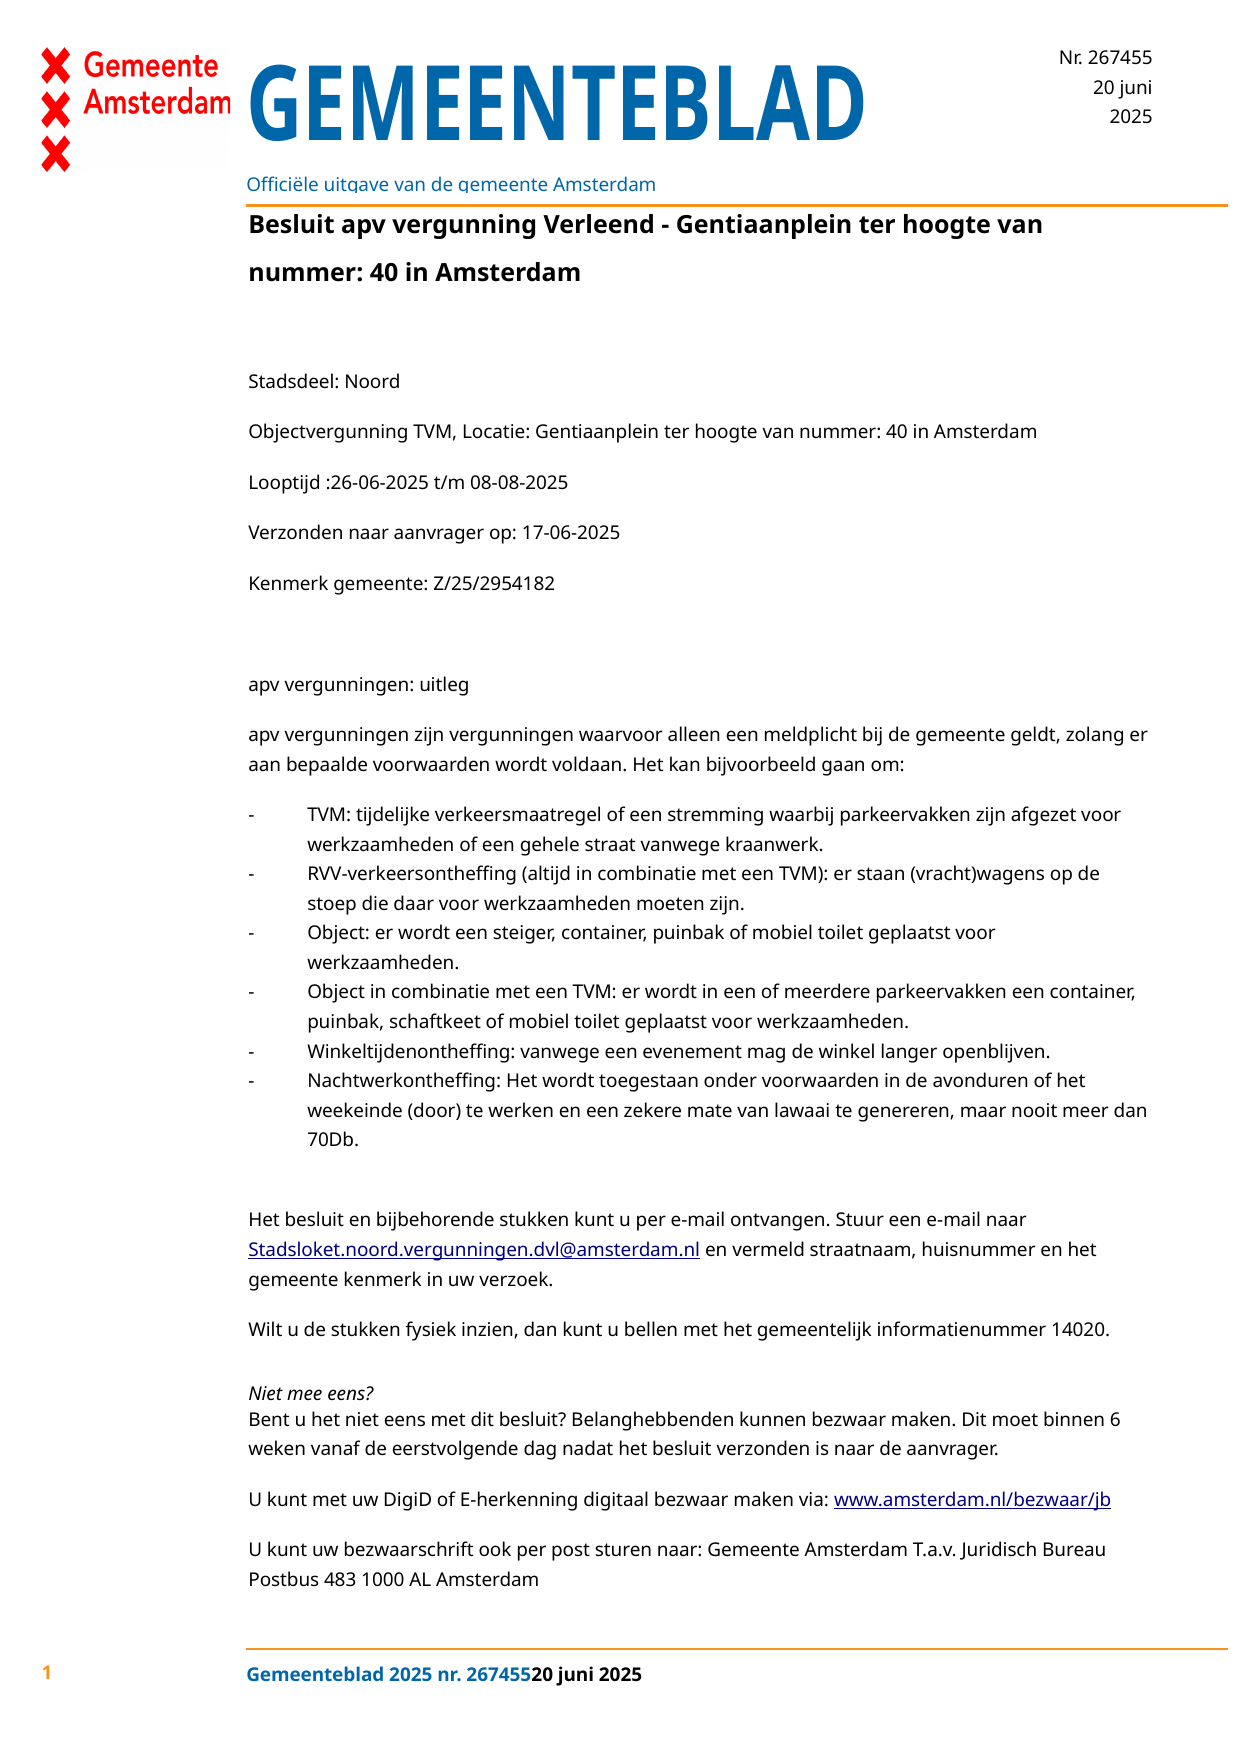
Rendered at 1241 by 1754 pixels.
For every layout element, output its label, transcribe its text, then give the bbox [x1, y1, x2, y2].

text apv vergunningen zijn vergunningen waarvoor alleen een meldplicht bij de gemeente geldt, zolang er aan bepaalde voorwaarden wordt voldaan. Het kan bijvoorbeeld gaan om: [248, 721, 1152, 777]
text Looptijd :26-06-2025 t/m 08-08-2025 [248, 469, 1152, 495]
text U kunt uw bezwaarschrift ook per post sturen naar: Gemeente Amsterdam T.a.v. Juridisch Bureau Postbus 483 1000 AL Amsterdam [248, 1536, 1152, 1592]
text Verzonden naar aanvrager op: 17-06-2025 [248, 519, 1152, 545]
text Kenmerk gemeente: Z/25/2954182 [248, 570, 1152, 596]
text Wilt u de stukken fysiek inzien, dan kunt u bellen met het gemeentelijk informatienummer 14020. [248, 1316, 1152, 1342]
text Besluit apv vergunning Verleend - Gentiaanplein ter hoogte van nummer: 40 in Amsterdam [248, 207, 1152, 288]
list Winkeltijdenontheffing: vanwege een evenement mag de winkel langer openblijven. [248, 1038, 1152, 1064]
text U kunt met uw DigiD of E-herkenning digitaal bezwaar maken via: www.amsterdam.nl/bezwaar/jb [248, 1486, 1152, 1512]
text Het besluit en bijbehorende stukken kunt u per e-mail ontvangen. Stuur een e-mail naar Stadsloket.noord.vergunningen.dvl@amsterdam.nl en vermeld straatnaam, huisnummer en het gemeente kenmerk in uw verzoek. [248, 1207, 1152, 1292]
list TVM: tijdelijke verkeersmaatregel of een stremming waarbij parkeervakken zijn afgezet voor werkzaamheden of een gehele straat vanwege kraanwerk. [248, 801, 1152, 857]
list Object: er wordt een steiger, container, puinbak of mobiel toilet geplaatst voor werkzaamheden. [248, 919, 1152, 975]
list Object in combinatie met een TVM: er wordt in een of meerdere parkeervakken een container, puinbak, schaftkeet of mobiel toilet geplaatst voor werkzaamheden. [248, 979, 1152, 1034]
text Objectvergunning TVM, Locatie: Gentiaanplein ter hoogte van nummer: 40 in Amsterdam [248, 419, 1152, 444]
picture [41, 47, 231, 172]
list Nachtwerkontheffing: Het wordt toegestaan onder voorwaarden in de avonduren of het weekeinde (door) te werken en een zekere mate van lawaai te genereren, maar nooit meer dan 70Db. [248, 1067, 1152, 1152]
text Stadsdeel: Noord [248, 368, 1152, 394]
text Bent u het niet eens met dit besluit? Belanghebbenden kunnen bezwaar maken. Dit moet binnen 6 weken vanaf de eerstvolgende dag nadat het besluit verzonden is naar de aanvrager. [248, 1406, 1152, 1461]
text Niet mee eens? [248, 1380, 1152, 1406]
text apv vergunningen: uitleg [248, 671, 1152, 697]
list RVV-verkeersontheffing (altijd in combinatie met een TVM): er staan (vracht)wagens op de stoep die daar voor werkzaamheden moeten zijn. [248, 860, 1152, 916]
